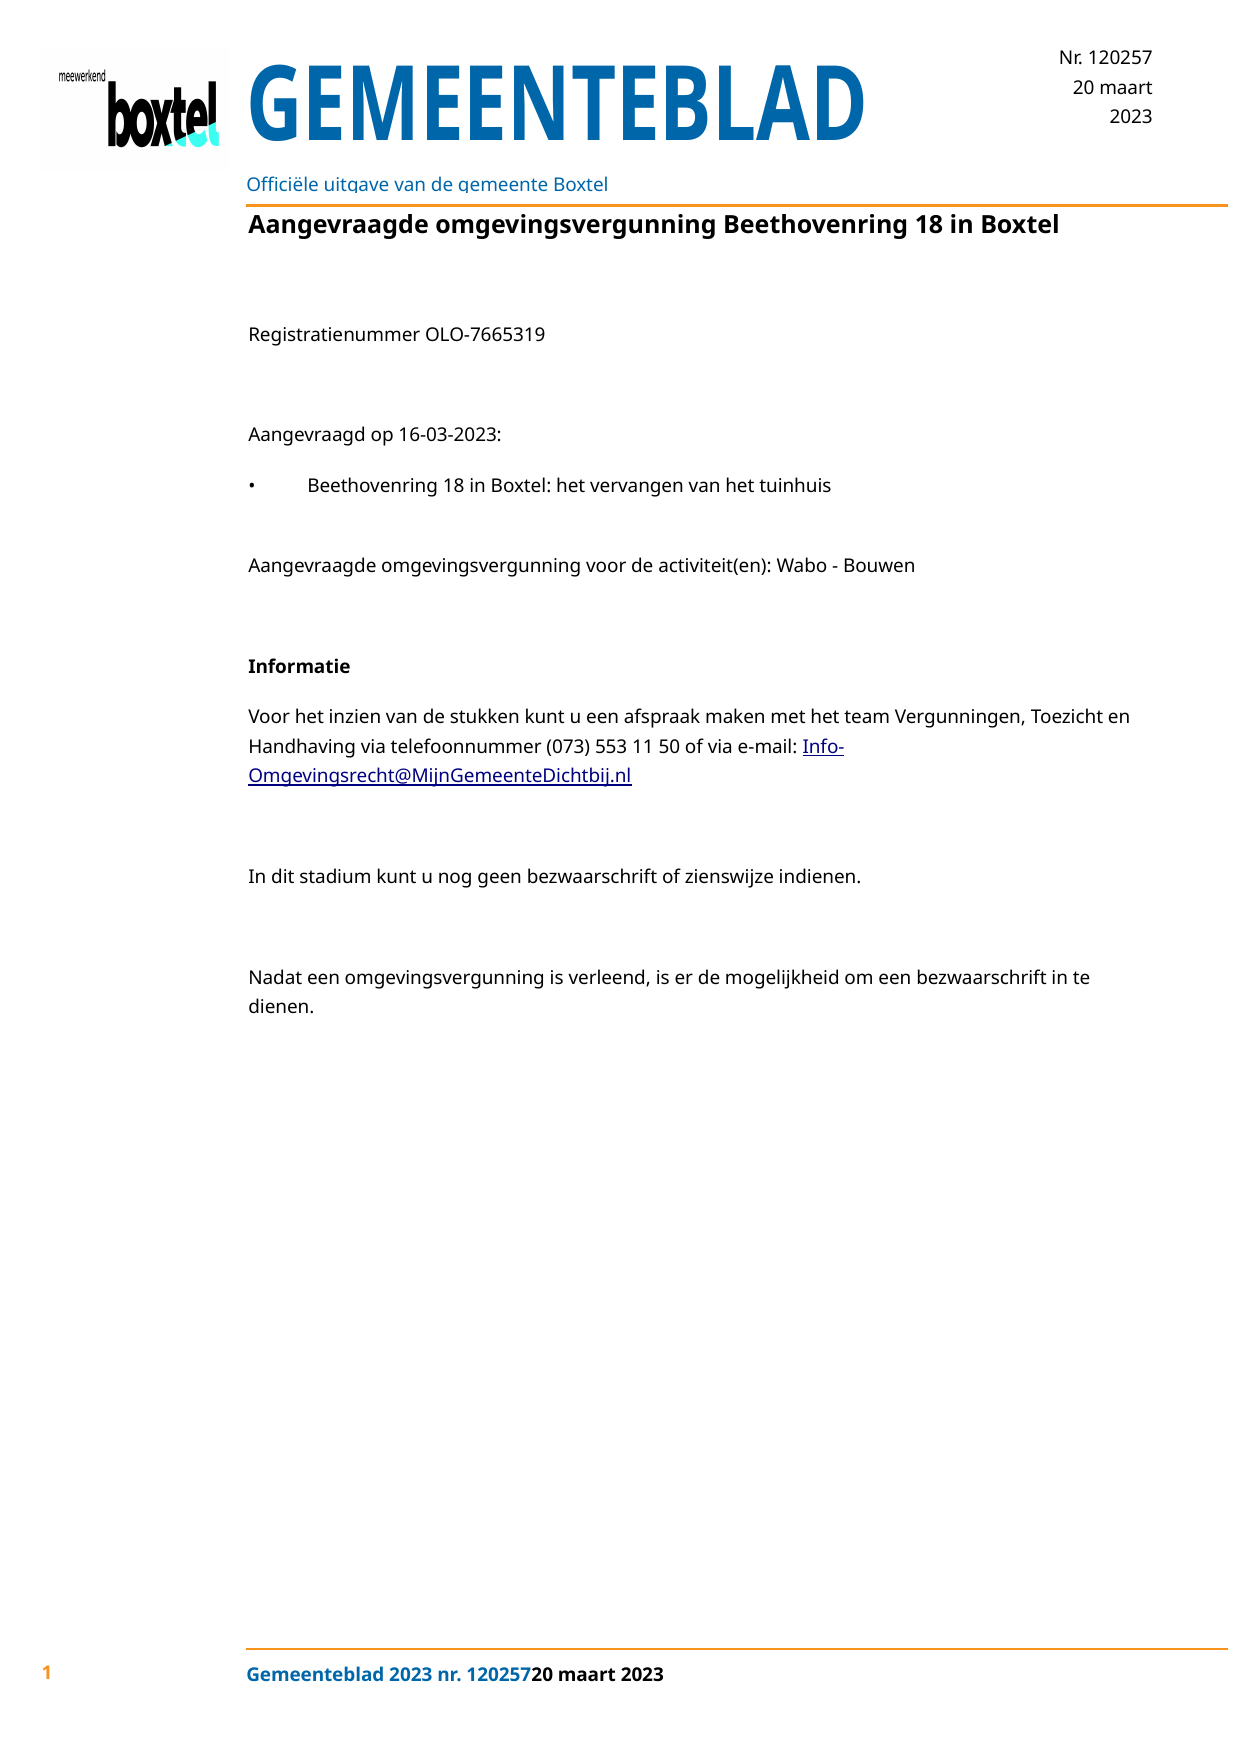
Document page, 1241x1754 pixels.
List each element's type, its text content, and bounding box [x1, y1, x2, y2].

text Aangevraagde omgevingsvergunning Beethovenring 18 in Boxtel [248, 207, 1152, 241]
text Aangevraagde omgevingsvergunning voor de activiteit(en): Wabo - Bouwen [248, 552, 1152, 578]
list Beethovenring 18 in Boxtel: het vervangen van het tuinhuis [248, 472, 1152, 498]
text Nadat een omgevingsvergunning is verleend, is er de mogelijkheid om een bezwaarschrift in te dienen. [248, 964, 1152, 1019]
text In dit stadium kunt u nog geen bezwaarschrift of zienswijze indienen. [248, 863, 1152, 889]
text Aangevraagd op 16-03-2023: [248, 422, 1152, 447]
picture [41, 47, 231, 172]
text Registratienummer OLO-7665319 [248, 321, 1152, 346]
text Voor het inzien van de stukken kunt u een afspraak maken met het team Vergunningen, Toezicht en Handhaving via telefoonnummer (073) 553 11 50 of via e-mail: Info-Omgevingsrecht@MijnGemeenteDichtbij.nl [248, 703, 1152, 788]
text Informatie [248, 653, 1152, 678]
